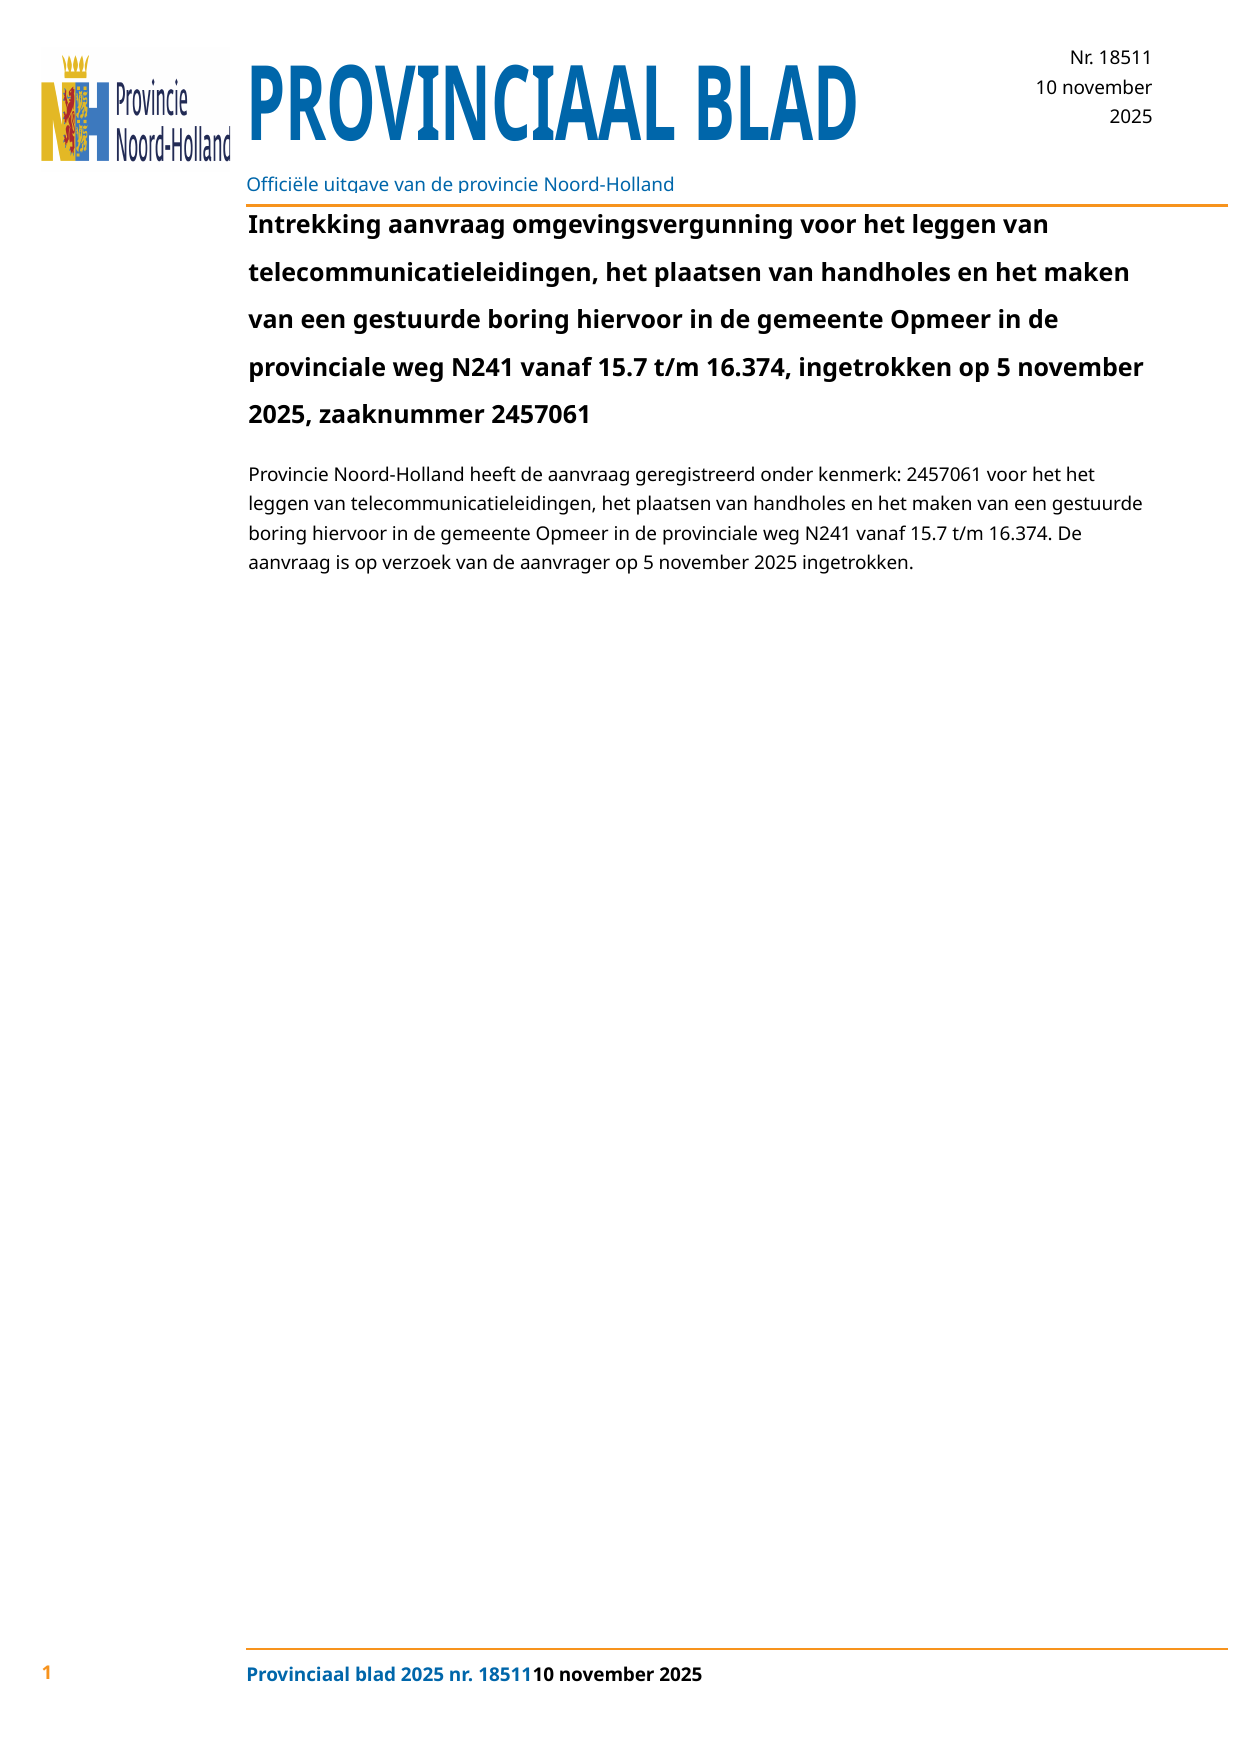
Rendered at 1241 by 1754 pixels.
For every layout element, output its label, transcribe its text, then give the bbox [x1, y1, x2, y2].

text Provincie Noord-Holland heeft de aanvraag geregistreerd onder kenmerk: 2457061 voor het het leggen van telecommunicatieleidingen, het plaatsen van handholes en het maken van een gestuurde boring hiervoor in de gemeente Opmeer in de provinciale weg N241 vanaf 15.7 t/m 16.374. De aanvraag is op verzoek van de aanvrager op 5 november 2025 ingetrokken. [248, 461, 1152, 575]
text Intrekking aanvraag omgevingsvergunning voor het leggen van telecommunicatieleidingen, het plaatsen van handholes en het maken van een gestuurde boring hiervoor in de gemeente Opmeer in de provinciale weg N241 vanaf 15.7 t/m 16.374, ingetrokken op 5 november 2025, zaaknummer 2457061 [248, 207, 1152, 431]
picture [41, 47, 231, 172]
